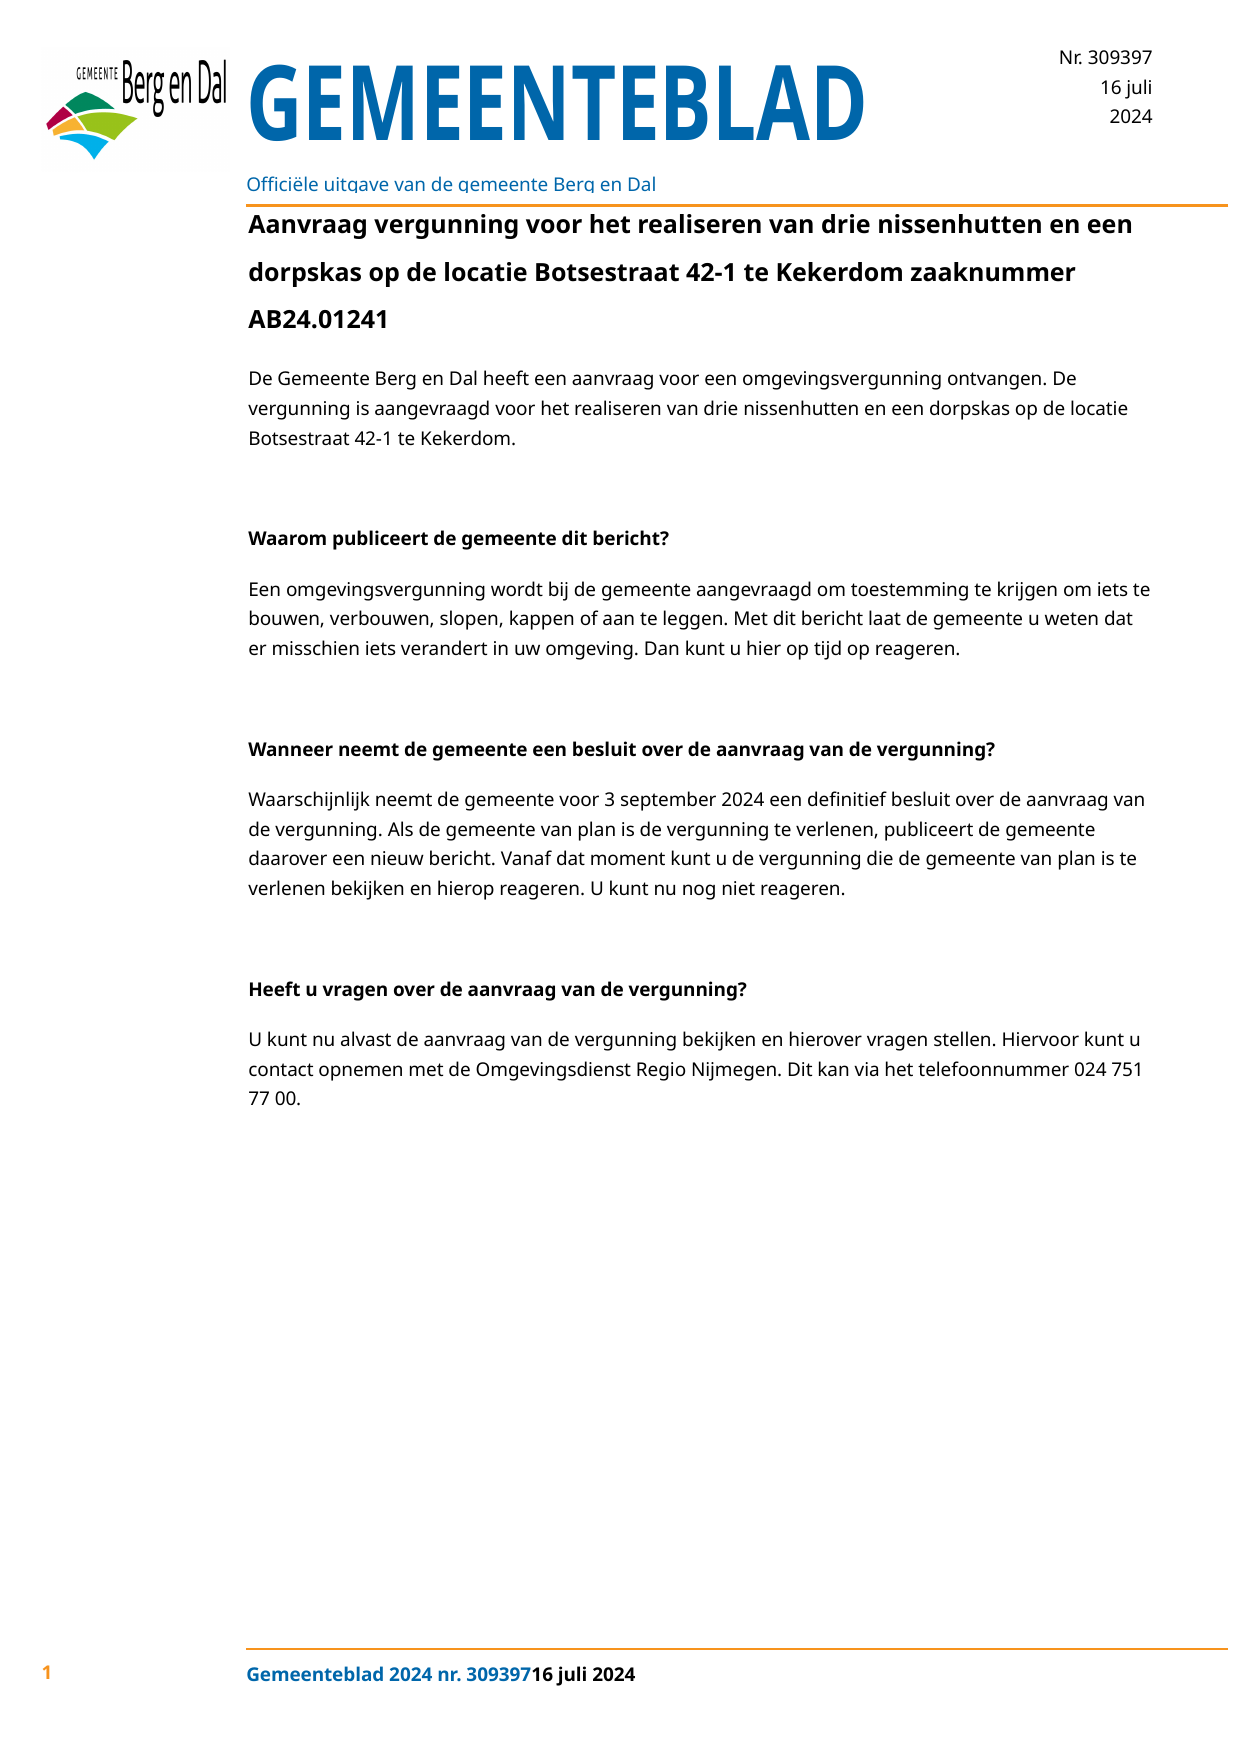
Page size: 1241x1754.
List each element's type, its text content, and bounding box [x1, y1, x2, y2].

text U kunt nu alvast de aanvraag van de vergunning bekijken en hierover vragen stellen. Hiervoor kunt u contact opnemen met de Omgevingsdienst Regio Nijmegen. Dit kan via het telefoonnummer 024 751 77 00. [248, 1026, 1152, 1111]
text Waarschijnlijk neemt de gemeente voor 3 september 2024 een definitief besluit over de aanvraag van de vergunning. Als de gemeente van plan is de vergunning te verlenen, publiceert de gemeente daarover een nieuw bericht. Vanaf dat moment kunt u de vergunning die de gemeente van plan is te verlenen bekijken en hierop reageren. U kunt nu nog niet reageren. [248, 786, 1152, 901]
text Heeft u vragen over de aanvraag van de vergunning? [248, 976, 1152, 1002]
text Een omgevingsvergunning wordt bij de gemeente aangevraagd om toestemming te krijgen om iets te bouwen, verbouwen, slopen, kappen of aan te leggen. Met dit bericht laat de gemeente u weten dat er misschien iets verandert in uw omgeving. Dan kunt u hier op tijd op reageren. [248, 576, 1152, 661]
text De Gemeente Berg en Dal heeft een aanvraag voor een omgevingsvergunning ontvangen. De vergunning is aangevraagd voor het realiseren van drie nissenhutten en een dorpskas op de locatie Botsestraat 42-1 te Kekerdom. [248, 366, 1152, 450]
text Aanvraag vergunning voor het realiseren van drie nissenhutten en een dorpskas op de locatie Botsestraat 42-1 te Kekerdom zaaknummer AB24.01241 [248, 207, 1152, 336]
picture [41, 47, 231, 172]
text Wanneer neemt de gemeente een besluit over de aanvraag van de vergunning? [248, 736, 1152, 762]
text Waarom publiceert de gemeente dit bericht? [248, 526, 1152, 551]
